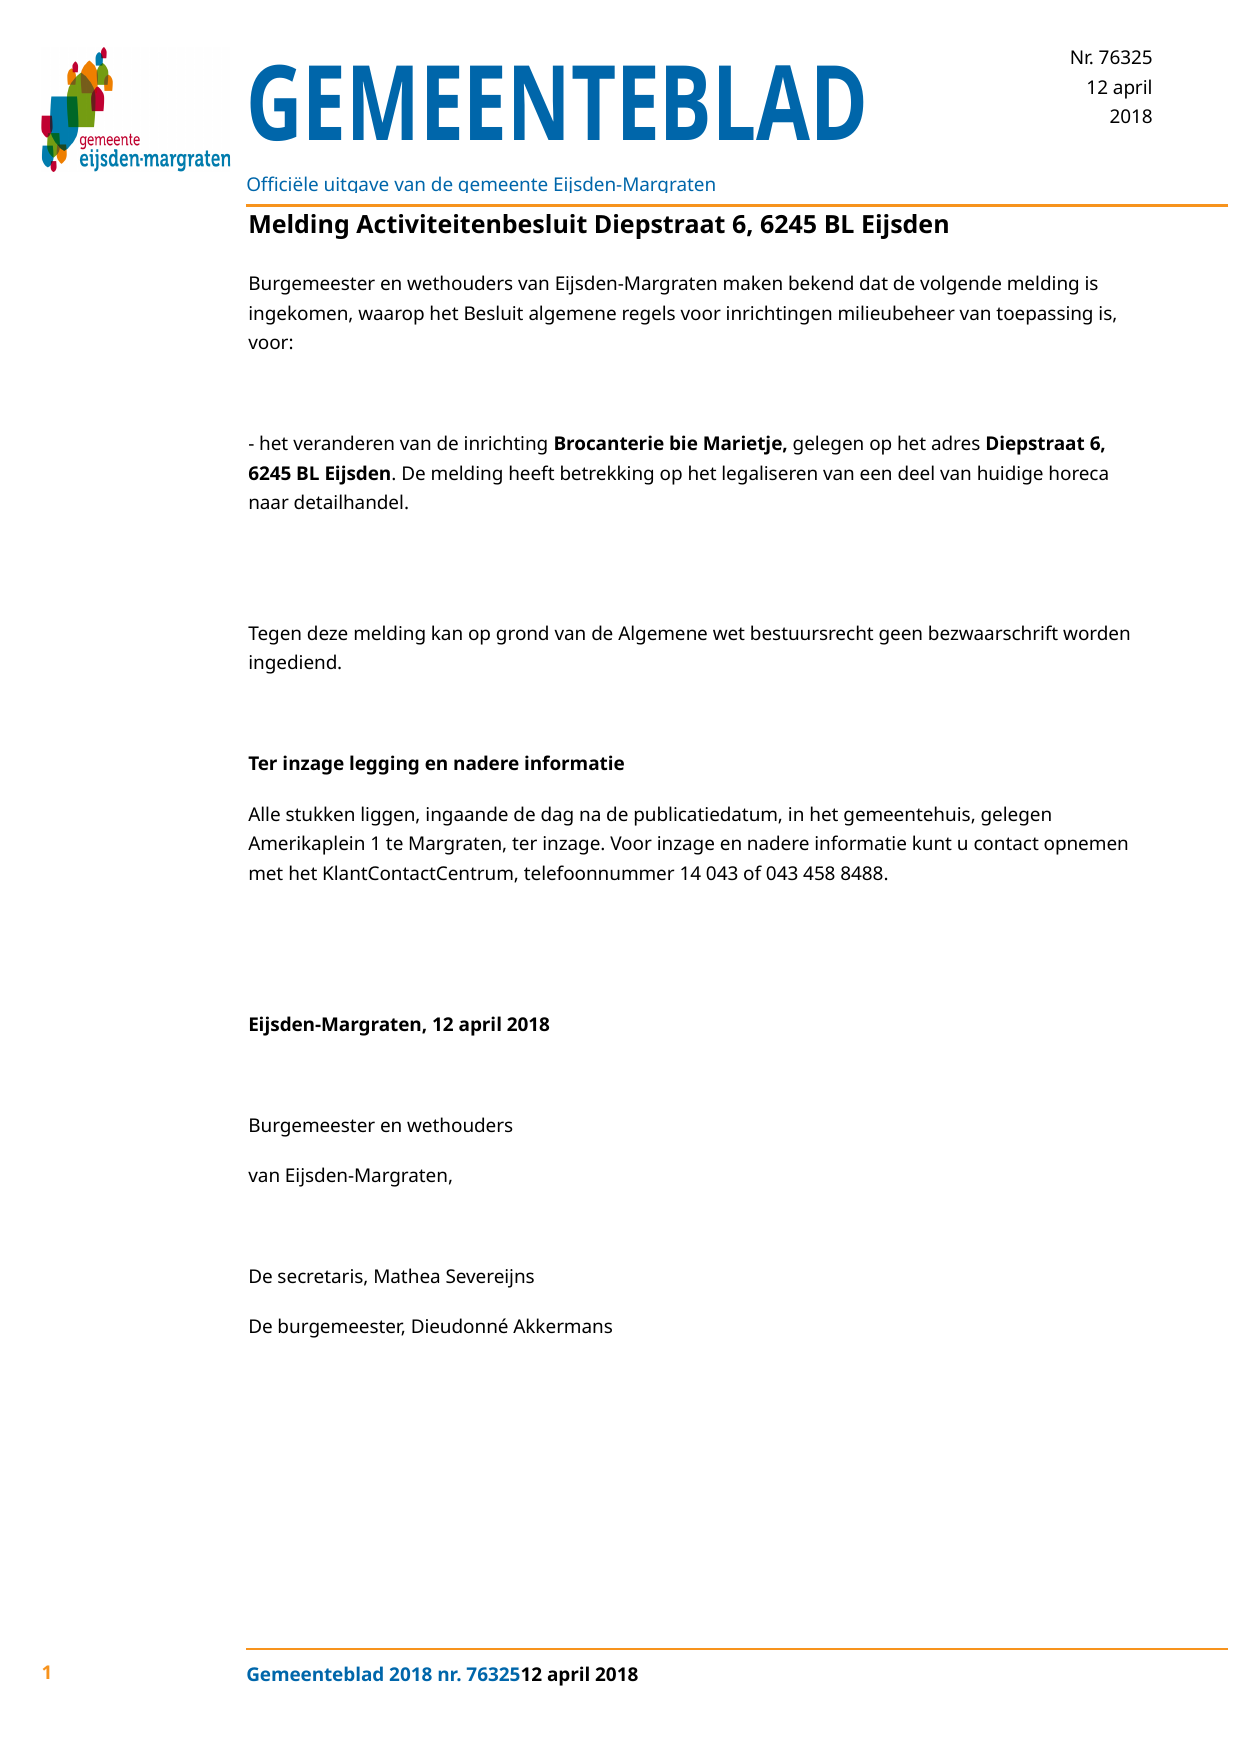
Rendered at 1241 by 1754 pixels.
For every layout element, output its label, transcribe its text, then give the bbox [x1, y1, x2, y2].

text Eijsden-Margraten, 12 april 2018 [248, 1011, 1152, 1037]
text Ter inzage legging en nadere informatie [248, 750, 1152, 776]
text De secretaris, Mathea Severeijns [248, 1263, 1152, 1289]
text - het veranderen van de inrichting Brocanterie bie Marietje, gelegen op het adres Diepstraat 6, 6245 BL Eijsden. De melding heeft betrekking op het legaliseren van een deel van huidige horeca naar detailhandel. [248, 430, 1152, 515]
text Melding Activiteitenbesluit Diepstraat 6, 6245 BL Eijsden [248, 207, 1152, 241]
text De burgemeester, Dieudonné Akkermans [248, 1314, 1152, 1339]
text Burgemeester en wethouders van Eijsden-Margraten maken bekend dat de volgende melding is ingekomen, waarop het Besluit algemene regels voor inrichtingen milieubeheer van toepassing is, voor: [248, 270, 1152, 355]
text Burgemeester en wethouders [248, 1112, 1152, 1138]
text Tegen deze melding kan op grond van de Algemene wet bestuursrecht geen bezwaarschrift worden ingediend. [248, 620, 1152, 675]
picture [41, 47, 231, 172]
text van Eijsden-Margraten, [248, 1162, 1152, 1188]
text Alle stukken liggen, ingaande de dag na de publicatiedatum, in het gemeentehuis, gelegen Amerikaplein 1 te Margraten, ter inzage. Voor inzage en nadere informatie kunt u contact opnemen met het KlantContactCentrum, telefoonnummer 14 043 of 043 458 8488. [248, 801, 1152, 886]
